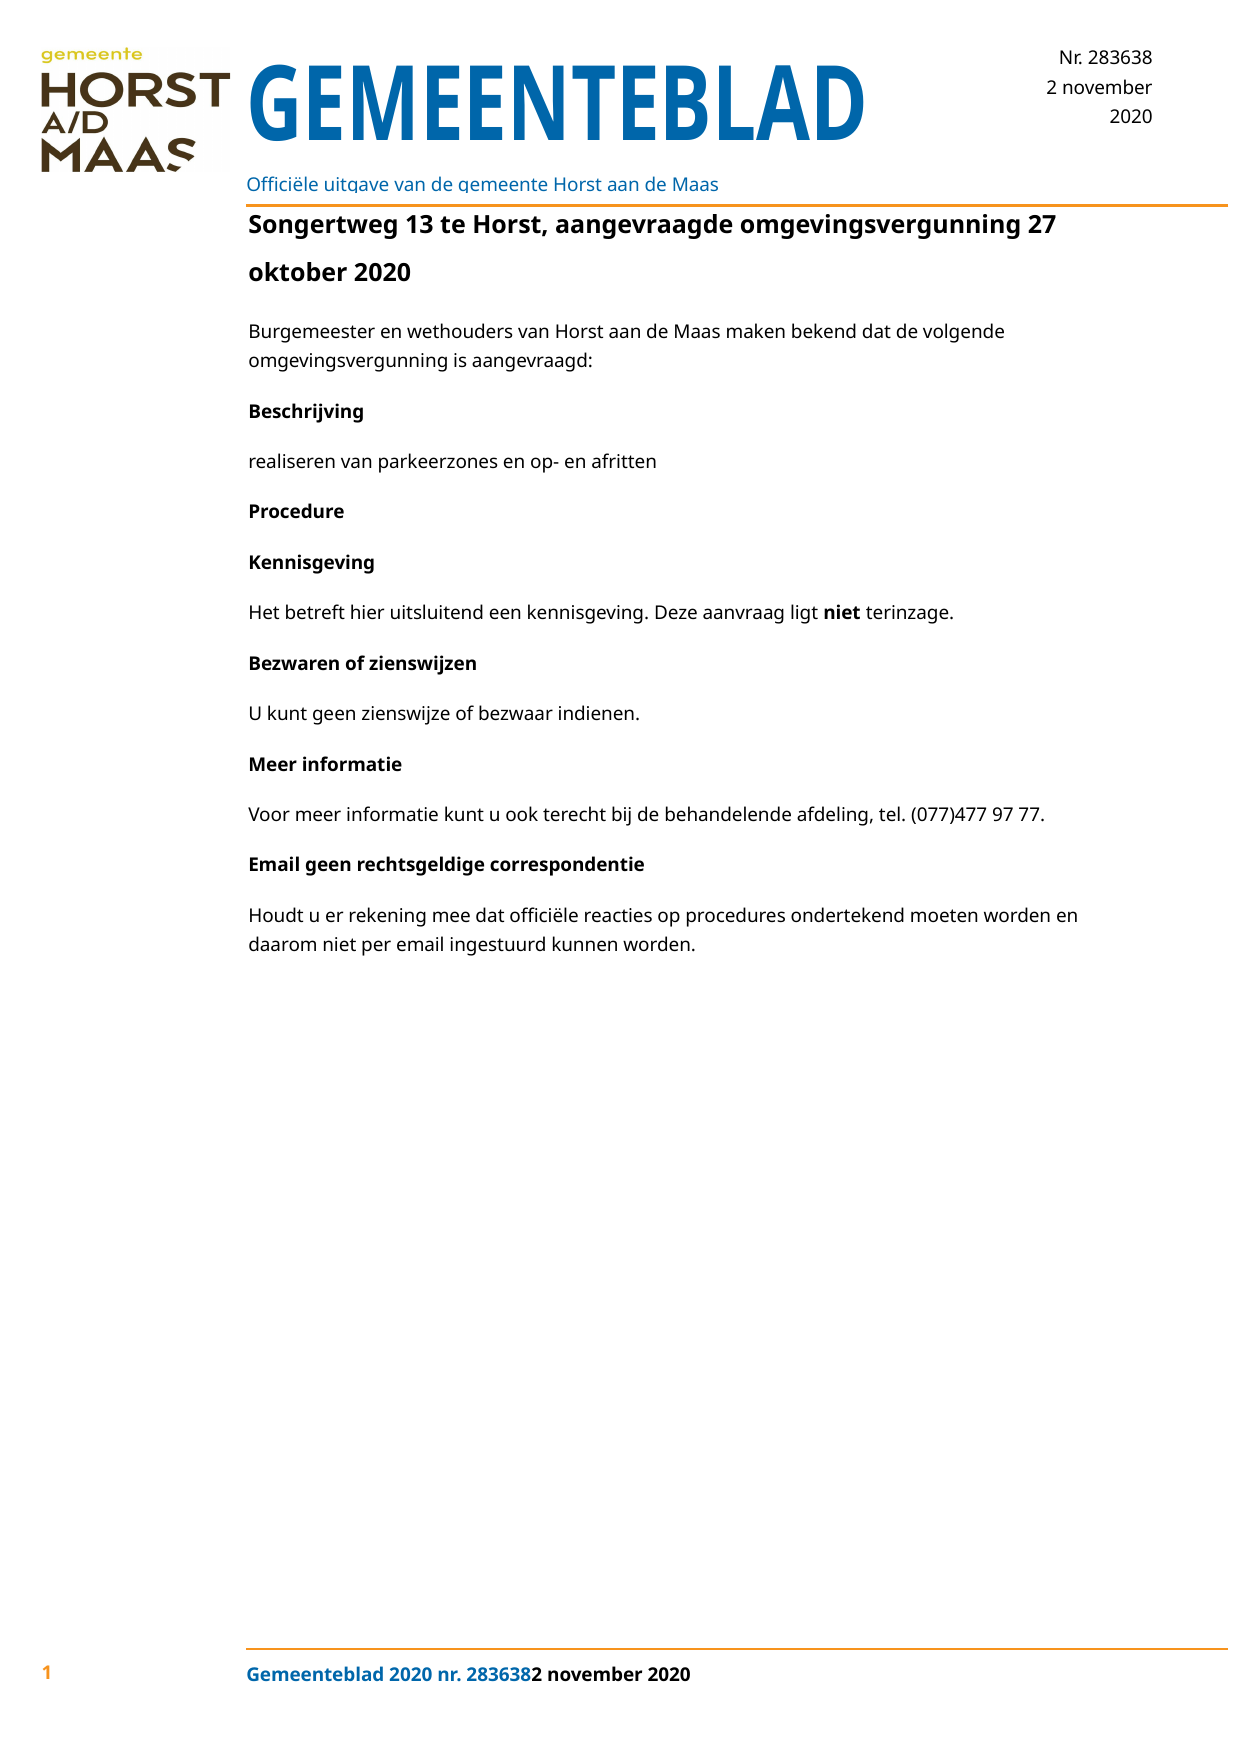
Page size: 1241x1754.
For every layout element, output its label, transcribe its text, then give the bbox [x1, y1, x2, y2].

text Burgemeester en wethouders van Horst aan de Maas maken bekend dat de volgende omgevingsvergunning is aangevraagd: [248, 318, 1152, 373]
text Kennisgeving [248, 549, 1152, 575]
text Email geen rechtsgeldige correspondentie [248, 852, 1152, 877]
text U kunt geen zienswijze of bezwaar indienen. [248, 700, 1152, 726]
text Het betreft hier uitsluitend een kennisgeving. Deze aanvraag ligt niet terinzage. [248, 599, 1152, 625]
text Meer informatie [248, 751, 1152, 777]
text Voor meer informatie kunt u ook terecht bij de behandelende afdeling, tel. (077)477 97 77. [248, 801, 1152, 827]
text Bezwaren of zienswijzen [248, 650, 1152, 676]
picture [41, 47, 231, 172]
text Procedure [248, 499, 1152, 524]
text realiseren van parkeerzones en op- en afritten [248, 448, 1152, 474]
text Houdt u er rekening mee dat officiële reacties op procedures ondertekend moeten worden en daarom niet per email ingestuurd kunnen worden. [248, 902, 1152, 957]
text Songertweg 13 te Horst, aangevraagde omgevingsvergunning 27 oktober 2020 [248, 207, 1152, 288]
text Beschrijving [248, 398, 1152, 424]
